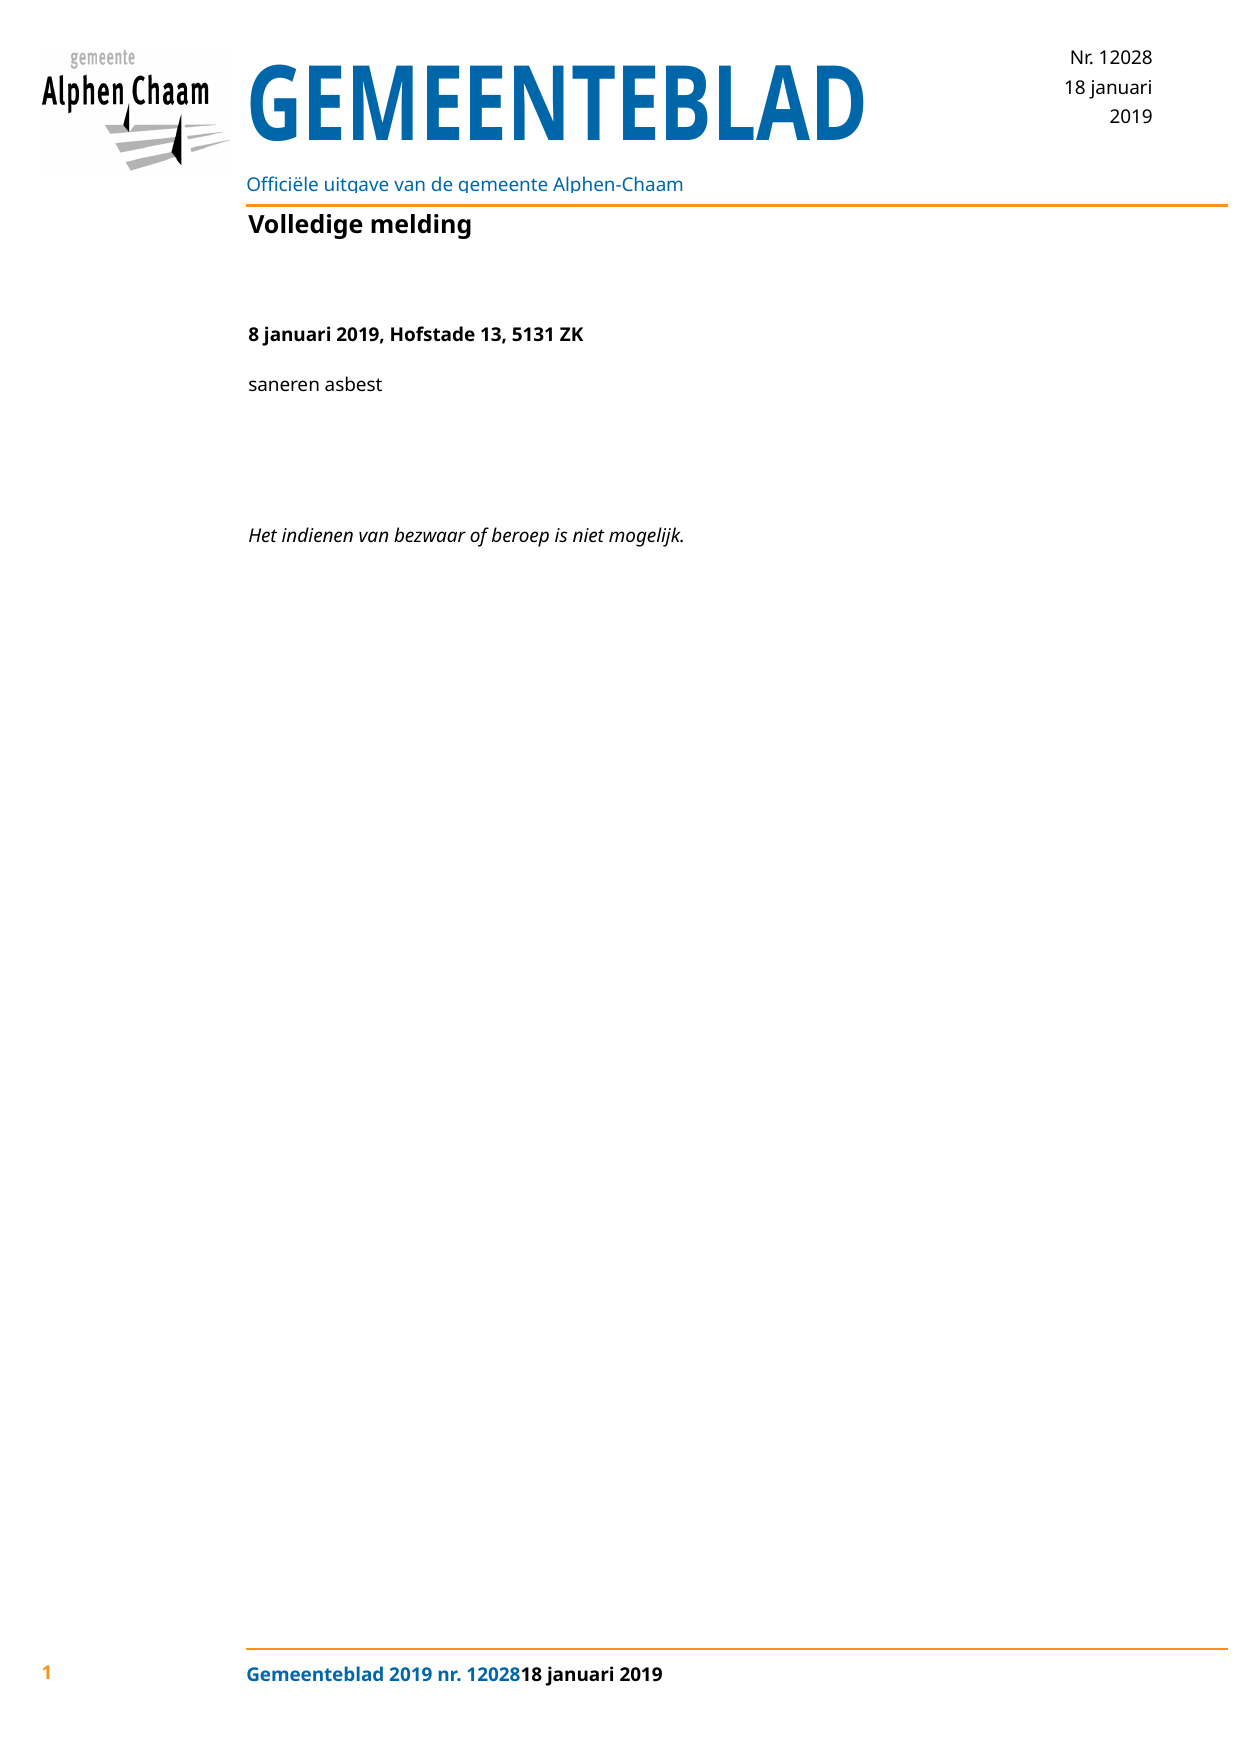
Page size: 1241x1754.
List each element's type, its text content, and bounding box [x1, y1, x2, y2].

text 8 januari 2019, Hofstade 13, 5131 ZK [248, 321, 1152, 346]
picture [41, 47, 231, 172]
text saneren asbest [248, 371, 1152, 397]
text Volledige melding [248, 207, 1152, 241]
text Het indienen van bezwaar of beroep is niet mogelijk. [248, 522, 1152, 548]
